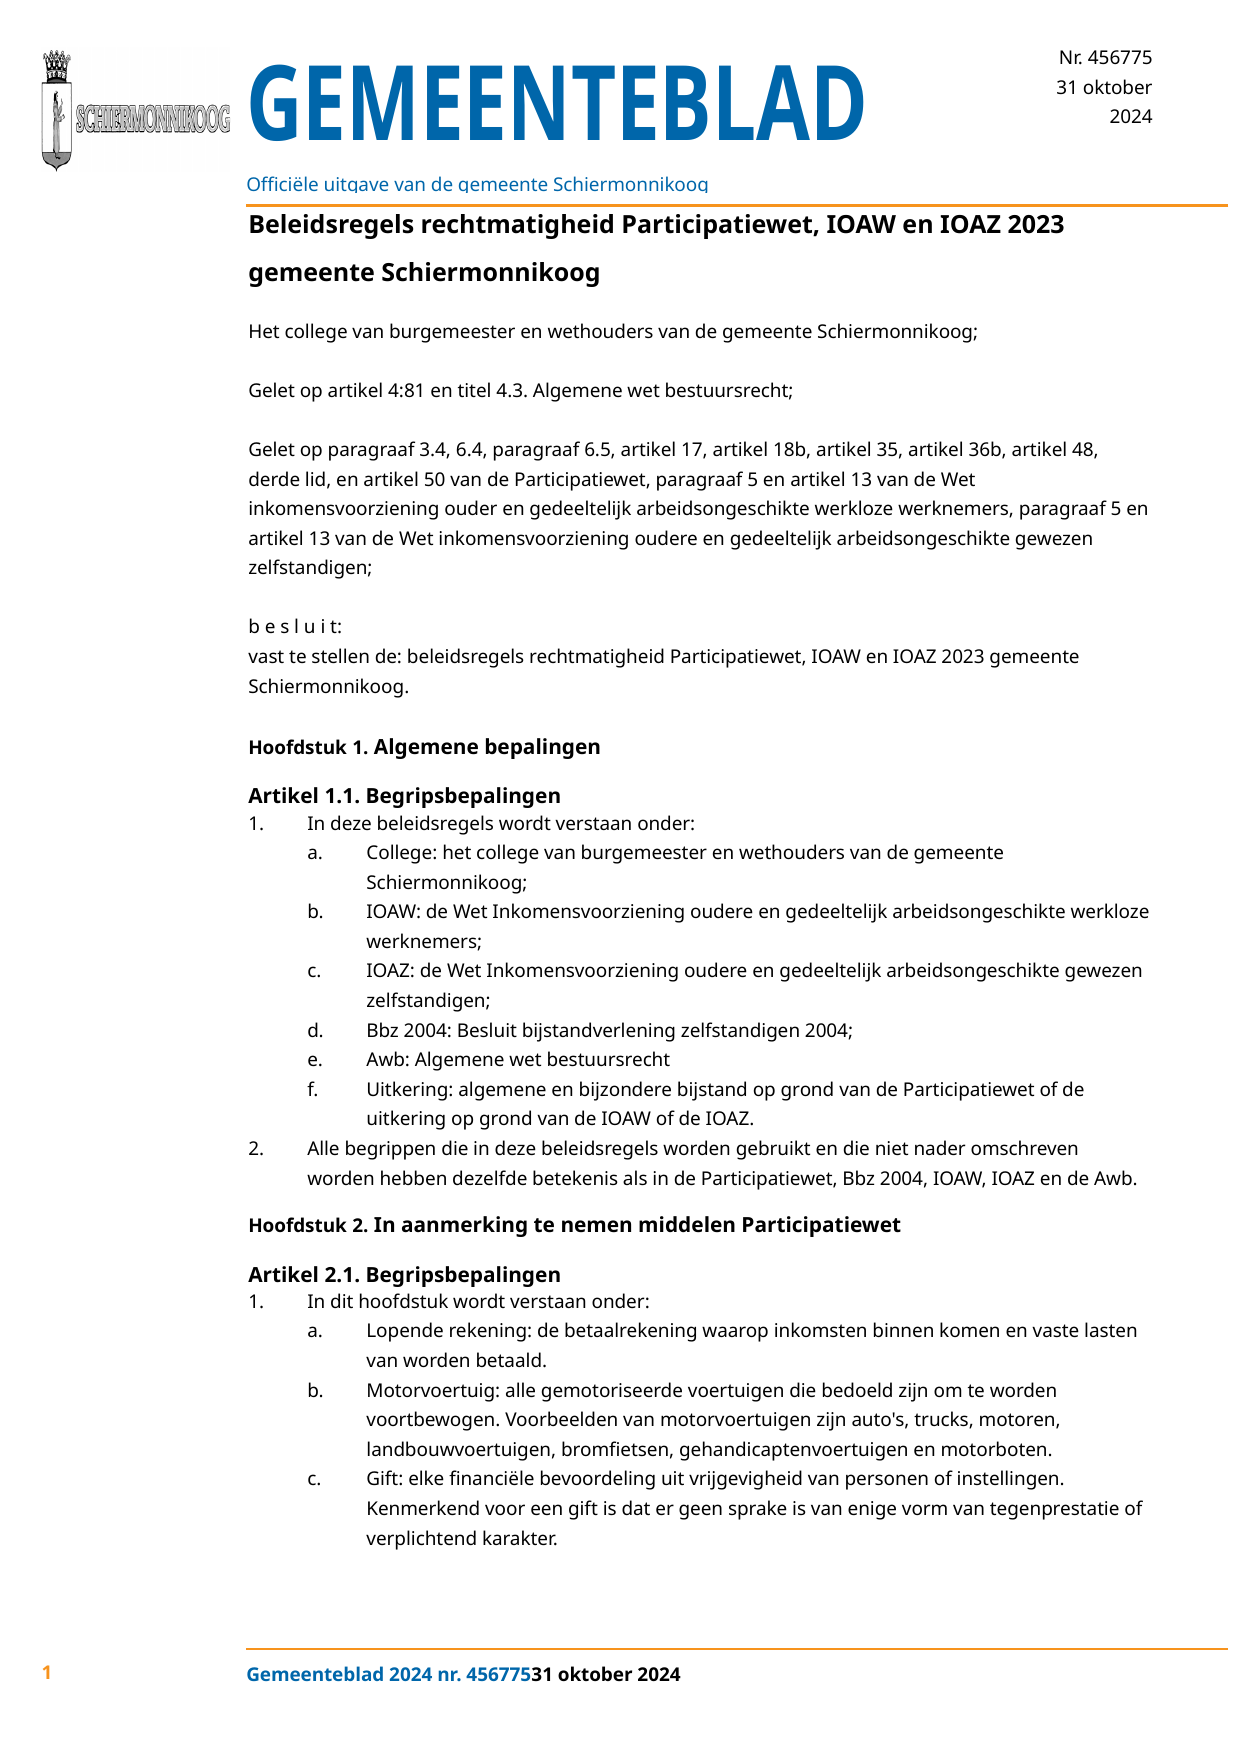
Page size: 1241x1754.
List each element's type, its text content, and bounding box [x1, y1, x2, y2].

text Gelet op paragraaf 3.4, 6.4, paragraaf 6.5, artikel 17, artikel 18b, artikel 35, artikel 36b, artikel 48, derde lid, en artikel 50 van de Participatiewet, paragraaf 5 en artikel 13 van de Wet inkomensvoorziening ouder en gedeeltelijk arbeidsongeschikte werkloze werknemers, paragraaf 5 en artikel 13 van de Wet inkomensvoorziening oudere en gedeeltelijk arbeidsongeschikte gewezen zelfstandigen; [248, 436, 1152, 580]
list IOAW: de Wet Inkomensvoorziening oudere en gedeeltelijk arbeidsongeschikte werkloze werknemers; [307, 898, 1152, 954]
list In deze beleidsregels wordt verstaan onder: [248, 810, 1152, 836]
text Artikel 2.1. Begripsbepalingen [248, 1260, 1152, 1288]
text b e s l u i t: [248, 614, 1152, 639]
list Uitkering: algemene en bijzondere bijstand op grond van de Participatiewet of de uitkering op grond van de IOAW of de IOAZ. [307, 1076, 1152, 1131]
list Motorvoertuig: alle gemotoriseerde voertuigen die bedoeld zijn om te worden voortbewogen. Voorbeelden van motorvoertuigen zijn auto's, trucks, motoren, landbouwvoertuigen, bromfietsen, gehandicaptenvoertuigen en motorboten. [307, 1377, 1152, 1462]
list In dit hoofdstuk wordt verstaan onder: [248, 1288, 1152, 1314]
text Hoofdstuk 2. In aanmerking te nemen middelen Participatiewet [248, 1210, 1152, 1239]
text Gelet op artikel 4:81 en titel 4.3. Algemene wet bestuursrecht; [248, 377, 1152, 403]
list IOAZ: de Wet Inkomensvoorziening oudere en gedeeltelijk arbeidsongeschikte gewezen zelfstandigen; [307, 958, 1152, 1013]
text Artikel 1.1. Begripsbepalingen [248, 781, 1152, 810]
list College: het college van burgemeester en wethouders van de gemeente Schiermonnikoog; [307, 839, 1152, 895]
list Awb: Algemene wet bestuursrecht [307, 1046, 1152, 1072]
text Beleidsregels rechtmatigheid Participatiewet, IOAW en IOAZ 2023 gemeente Schiermonnikoog [248, 207, 1152, 288]
list Lopende rekening: de betaalrekening waarop inkomsten binnen komen en vaste lasten van worden betaald. [307, 1318, 1152, 1373]
text Het college van burgemeester en wethouders van de gemeente Schiermonnikoog; [248, 318, 1152, 344]
list Gift: elke financiële bevoordeling uit vrijgevigheid van personen of instellingen. Kenmerkend voor een gift is dat er geen sprake is van enige vorm van tegenprestatie of verplichtend karakter. [307, 1466, 1152, 1551]
list Alle begrippen die in deze beleidsregels worden gebruikt en die niet nader omschreven worden hebben dezelfde betekenis als in de Participatiewet, Bbz 2004, IOAW, IOAZ en de Awb. [248, 1135, 1152, 1191]
list Bbz 2004: Besluit bijstandverlening zelfstandigen 2004; [307, 1017, 1152, 1043]
picture [41, 47, 231, 172]
text vast te stellen de: beleidsregels rechtmatigheid Participatiewet, IOAW en IOAZ 2023 gemeente Schiermonnikoog. [248, 643, 1152, 699]
text Hoofdstuk 1. Algemene bepalingen [248, 732, 1152, 761]
